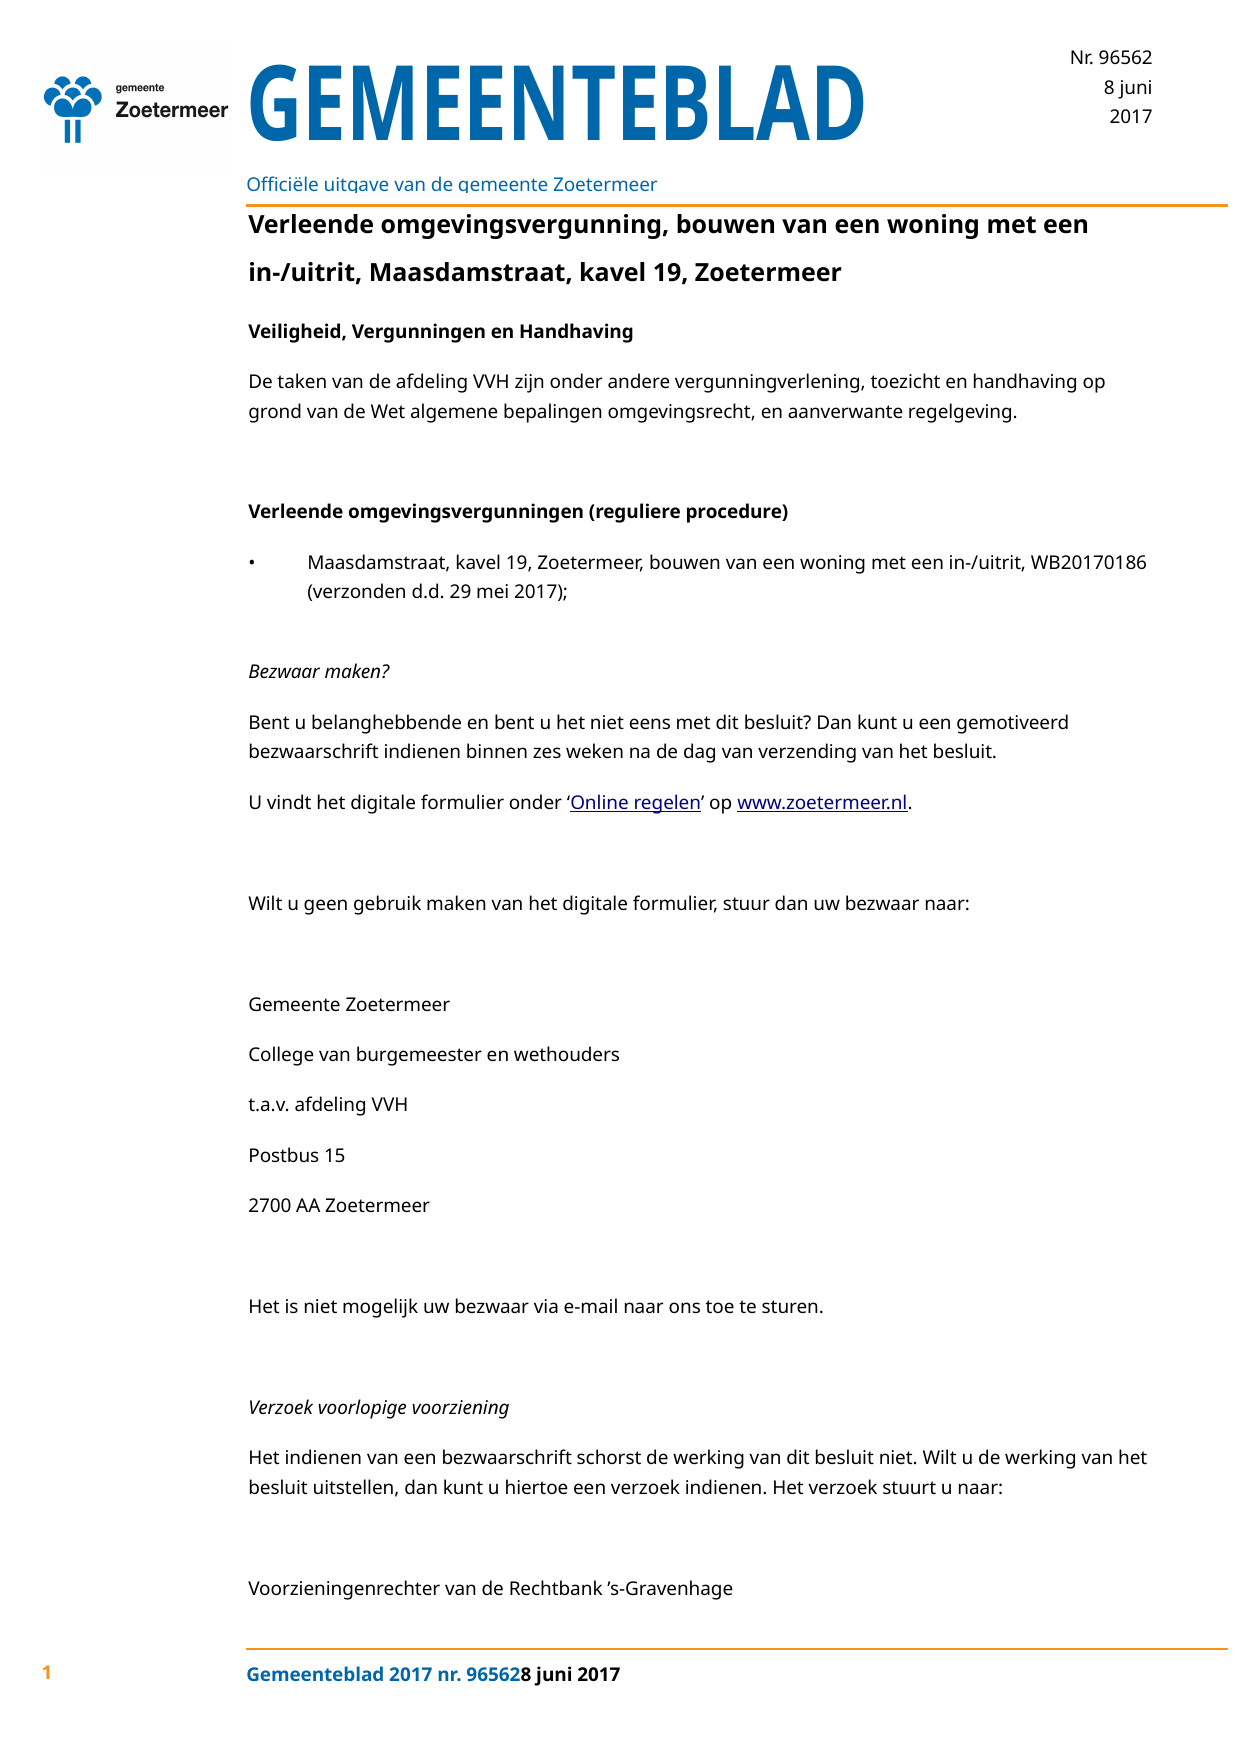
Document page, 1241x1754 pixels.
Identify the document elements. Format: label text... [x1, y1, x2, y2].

text Bezwaar maken? [248, 659, 1152, 684]
text Verzoek voorlopige voorziening [248, 1394, 1152, 1420]
text Postbus 15 [248, 1142, 1152, 1168]
text t.a.v. afdeling VVH [248, 1092, 1152, 1117]
text Verleende omgevingsvergunning, bouwen van een woning met een in-/uitrit, Maasdamstraat, kavel 19, Zoetermeer [248, 207, 1152, 288]
text Het is niet mogelijk uw bezwaar via e-mail naar ons toe te sturen. [248, 1293, 1152, 1319]
text Wilt u geen gebruik maken van het digitale formulier, stuur dan uw bezwaar naar: [248, 890, 1152, 916]
text Verleende omgevingsvergunningen (reguliere procedure) [248, 499, 1152, 524]
text U vindt het digitale formulier onder ‘Online regelen’ op www.zoetermeer.nl. [248, 789, 1152, 815]
text College van burgemeester en wethouders [248, 1041, 1152, 1067]
text De taken van de afdeling VVH zijn onder andere vergunningverlening, toezicht en handhaving op grond van de Wet algemene bepalingen omgevingsrecht, en aanverwante regelgeving. [248, 368, 1152, 424]
picture [41, 47, 231, 172]
text Veiligheid, Vergunningen en Handhaving [248, 318, 1152, 344]
list Maasdamstraat, kavel 19, Zoetermeer, bouwen van een woning met een in-/uitrit, WB20170186 (verzonden d.d. 29 mei 2017); [248, 549, 1152, 604]
text Voorzieningenrechter van de Rechtbank ’s-Gravenhage [248, 1575, 1152, 1601]
text 2700 AA Zoetermeer [248, 1192, 1152, 1218]
text Het indienen van een bezwaarschrift schorst de werking van dit besluit niet. Wilt u de werking van het besluit uitstellen, dan kunt u hiertoe een verzoek indienen. Het verzoek stuurt u naar: [248, 1444, 1152, 1500]
text Bent u belanghebbende en bent u het niet eens met dit besluit? Dan kunt u een gemotiveerd bezwaarschrift indienen binnen zes weken na de dag van verzending van het besluit. [248, 709, 1152, 764]
text Gemeente Zoetermeer [248, 991, 1152, 1017]
